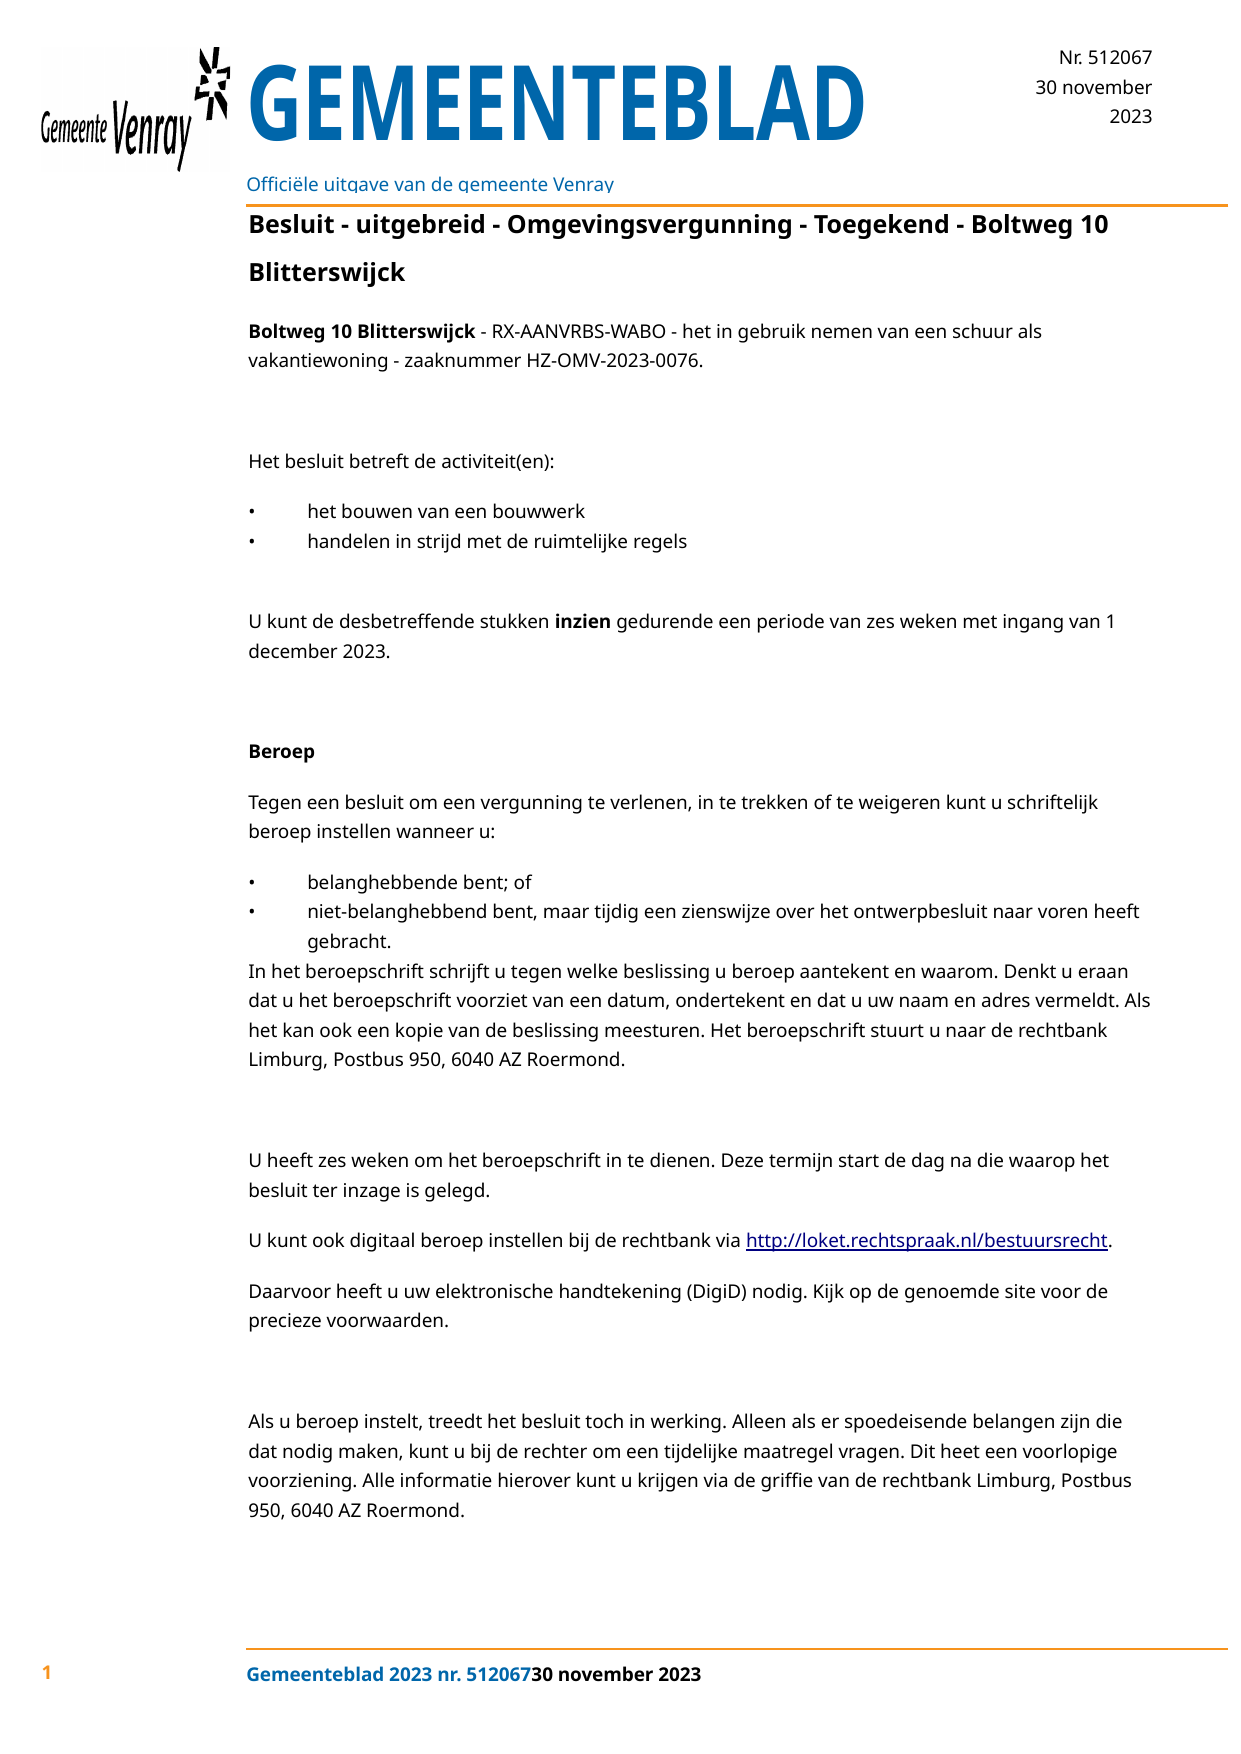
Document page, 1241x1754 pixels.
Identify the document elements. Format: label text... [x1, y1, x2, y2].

text Tegen een besluit om een vergunning te verlenen, in te trekken of te weigeren kunt u schriftelijk beroep instellen wanneer u: [248, 789, 1152, 844]
text Besluit - uitgebreid - Omgevingsvergunning - Toegekend - Boltweg 10 Blitterswijck [248, 207, 1152, 288]
text U kunt ook digitaal beroep instellen bij de rechtbank via http://loket.rechtspraak.nl/bestuursrecht. [248, 1227, 1152, 1253]
picture [41, 47, 231, 172]
list het bouwen van een bouwwerk [248, 499, 1152, 524]
list handelen in strijd met de ruimtelijke regels [248, 528, 1152, 554]
text Boltweg 10 Blitterswijck - RX-AANVRBS-WABO - het in gebruik nemen van een schuur als vakantiewoning - zaaknummer HZ-OMV-2023-0076. [248, 318, 1152, 373]
text U heeft zes weken om het beroepschrift in te dienen. Deze termijn start de dag na die waarop het besluit ter inzage is gelegd. [248, 1147, 1152, 1203]
text Daarvoor heeft u uw elektronische handtekening (DigiD) nodig. Kijk op de genoemde site voor de precieze voorwaarden. [248, 1278, 1152, 1333]
list niet-belanghebbend bent, maar tijdig een zienswijze over het ontwerpbesluit naar voren heeft gebracht. [248, 899, 1152, 954]
text Als u beroep instelt, treedt het besluit toch in werking. Alleen als er spoedeisende belangen zijn die dat nodig maken, kunt u bij de rechter om een tijdelijke maatregel vragen. Dit heet een voorlopige voorziening. Alle informatie hierover kunt u krijgen via de griffie van de rechtbank Limburg, Postbus 950, 6040 AZ Roermond. [248, 1408, 1152, 1523]
list belanghebbende bent; of [248, 869, 1152, 895]
text In het beroepschrift schrijft u tegen welke beslissing u beroep aantekent en waarom. Denkt u eraan dat u het beroepschrift voorziet van een datum, ondertekent en dat u uw naam en adres vermeldt. Als het kan ook een kopie van de beslissing meesturen. Het beroepschrift stuurt u naar de rechtbank Limburg, Postbus 950, 6040 AZ Roermond. [248, 958, 1152, 1072]
text U kunt de desbetreffende stukken inzien gedurende een periode van zes weken met ingang van 1 december 2023. [248, 608, 1152, 664]
text Beroep [248, 739, 1152, 764]
text Het besluit betreft de activiteit(en): [248, 448, 1152, 474]
